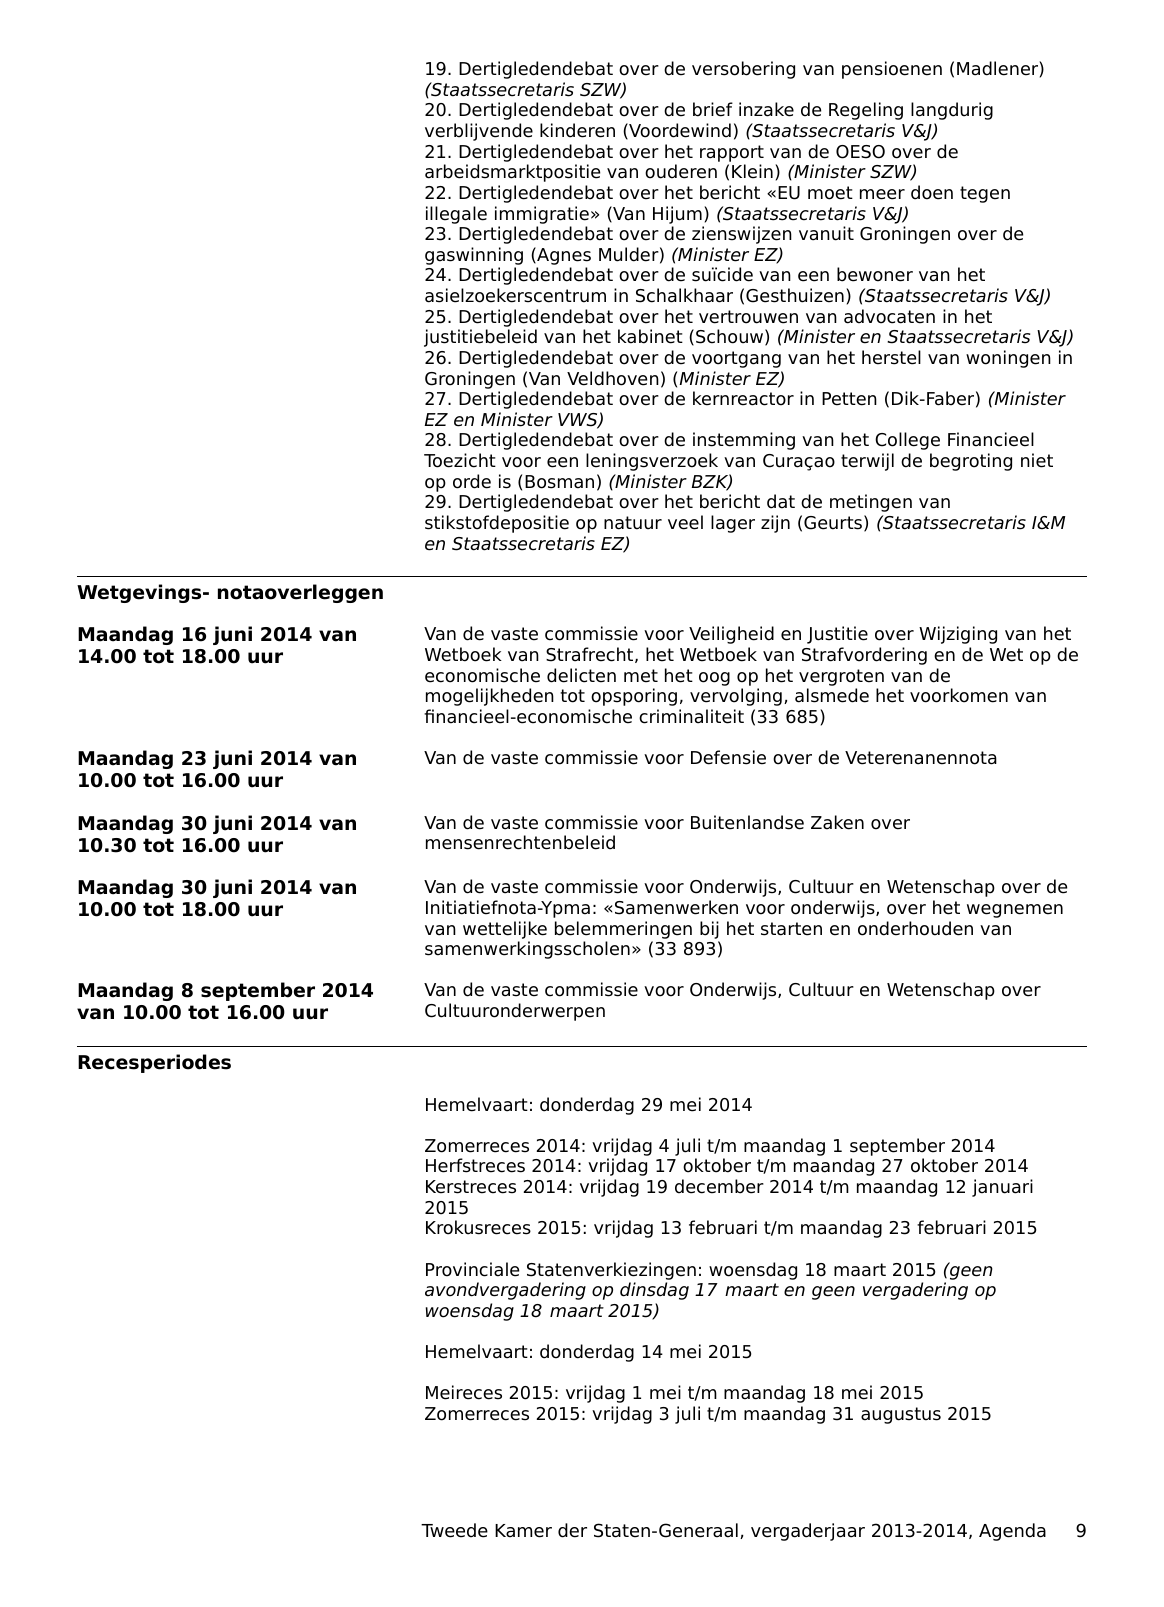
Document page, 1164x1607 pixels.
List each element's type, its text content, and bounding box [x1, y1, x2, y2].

table_cell Maandag 30 juni 2014 van 10.00 tot 18.00 uur [77, 877, 401, 960]
table_cell [401, 307, 418, 348]
table_cell [77, 604, 401, 624]
table_cell Herfstreces 2014: vrijdag 17 oktober t/m maandag 27 oktober 2014 [418, 1156, 1087, 1177]
table_cell [401, 430, 418, 492]
table_cell [77, 1095, 401, 1115]
table_header [418, 577, 1087, 604]
table_cell [77, 728, 401, 748]
table_cell [77, 1218, 401, 1239]
table_cell [401, 1095, 418, 1115]
table_cell [401, 100, 418, 142]
table_cell [418, 1239, 1087, 1259]
table_cell 29. Dertigledendebat over het bericht dat de metingen van stikstofdepositie op natuur veel lager zijn (Geurts) (Staatssecretaris I&M en Staatssecretaris EZ) [418, 492, 1087, 554]
table_cell [77, 1115, 401, 1136]
table_cell [77, 857, 401, 877]
table_cell Hemelvaart: donderdag 14 mei 2015 [418, 1342, 1087, 1363]
table_header Recesperiodes [77, 1047, 401, 1074]
table_cell Maandag 16 juni 2014 van 14.00 tot 18.00 uur [77, 624, 401, 727]
table_cell Maandag 30 juni 2014 van 10.30 tot 16.00 uur [77, 813, 401, 857]
table_cell Van de vaste commissie voor Onderwijs, Cultuur en Wetenschap over de Initiatiefnota-Ypma: «Samenwerken voor onderwijs, over het wegnemen van wettelijke belemmeringen bij het starten en onderhouden van samenwerkingsscholen» (33 893) [418, 877, 1087, 960]
table_cell 20. Dertigledendebat over de brief inzake de Regeling langdurig verblijvende kinderen (Voordewind) (Staatssecretaris V&J) [418, 100, 1087, 142]
table_cell [401, 142, 418, 183]
table_cell 22. Dertigledendebat over het bericht «EU moet meer doen tegen illegale immigratie» (Van Hijum) (Staatssecretaris V&J) [418, 183, 1087, 224]
table_cell [401, 183, 418, 224]
table_cell Maandag 23 juni 2014 van 10.00 tot 16.00 uur [77, 748, 401, 792]
table_cell [418, 1321, 1087, 1342]
table_header [418, 1047, 1087, 1074]
table_cell Zomerreces 2014: vrijdag 4 juli t/m maandag 1 september 2014 [418, 1136, 1087, 1156]
table_cell [401, 792, 418, 813]
table_cell Van de vaste commissie voor Defensie over de Veterenanennota [418, 748, 1087, 792]
table_cell [401, 1260, 418, 1321]
table_cell [401, 960, 418, 980]
table_cell [401, 813, 418, 857]
table_header [401, 577, 418, 604]
table_cell [77, 1363, 401, 1383]
table_cell [77, 224, 401, 265]
table_cell [418, 792, 1087, 813]
table_cell [401, 1239, 418, 1259]
table_cell Van de vaste commissie voor Onderwijs, Cultuur en Wetenschap over Cultuuronderwerpen [418, 980, 1087, 1024]
table_cell [77, 492, 401, 554]
table_cell Provinciale Statenverkiezingen: woensdag 18 maart 2015 (geen avondvergadering op dinsdag 17 maart en geen vergadering op woensdag 18 maart 2015) [418, 1260, 1087, 1321]
table_cell [401, 492, 418, 554]
table_cell [77, 348, 401, 389]
table_cell [77, 59, 401, 100]
table_cell [401, 1321, 418, 1342]
table_cell [401, 1115, 418, 1136]
table_cell [77, 1074, 401, 1094]
table_cell 27. Dertigledendebat over de kernreactor in Petten (Dik-Faber) (Minister EZ en Minister VWS) [418, 389, 1087, 430]
table_header [401, 1047, 418, 1074]
table_cell [401, 728, 418, 748]
table_cell [77, 1342, 401, 1363]
table_cell [401, 1404, 418, 1424]
table_cell [77, 1260, 401, 1321]
table_cell [418, 604, 1087, 624]
table_cell [77, 792, 401, 813]
table_cell 19. Dertigledendebat over de versobering van pensioenen (Madlener) (Staatssecretaris SZW) [418, 59, 1087, 100]
table_cell Kerstreces 2014: vrijdag 19 december 2014 t/m maandag 12 januari 2015 [418, 1177, 1087, 1218]
table_cell [401, 389, 418, 430]
table_cell [77, 183, 401, 224]
table_cell [401, 224, 418, 265]
table_cell [401, 265, 418, 307]
table_cell [77, 265, 401, 307]
table_cell [401, 857, 418, 877]
table_cell Krokusreces 2015: vrijdag 13 februari t/m maandag 23 februari 2015 [418, 1218, 1087, 1239]
table_cell Van de vaste commissie voor Veiligheid en Justitie over Wijziging van het Wetboek van Strafrecht, het Wetboek van Strafvordering en de Wet op de economische delicten met het oog op het vergroten van de mogelijkheden tot opsporing, vervolging, alsmede het voorkomen van financieel-economische criminaliteit (33 685) [418, 624, 1087, 727]
table_cell Hemelvaart: donderdag 29 mei 2014 [418, 1095, 1087, 1115]
table_cell Maandag 8 september 2014 van 10.00 tot 16.00 uur [77, 980, 401, 1024]
table_cell 24. Dertigledendebat over de suïcide van een bewoner van het asielzoekerscentrum in Schalkhaar (Gesthuizen) (Staatssecretaris V&J) [418, 265, 1087, 307]
table_cell [418, 1074, 1087, 1094]
table_cell [401, 1342, 418, 1363]
table_cell [77, 307, 401, 348]
table_cell Van de vaste commissie voor Buitenlandse Zaken over mensenrechtenbeleid [418, 813, 1087, 857]
table_cell [77, 1177, 401, 1218]
table_cell 26. Dertigledendebat over de voortgang van het herstel van woningen in Groningen (Van Veldhoven) (Minister EZ) [418, 348, 1087, 389]
table_cell [77, 1404, 401, 1424]
table_cell [401, 1136, 418, 1156]
table_cell [77, 389, 401, 430]
table_cell [401, 1177, 418, 1218]
table_cell 23. Dertigledendebat over de zienswijzen vanuit Groningen over de gaswinning (Agnes Mulder) (Minister EZ) [418, 224, 1087, 265]
table_cell [77, 430, 401, 492]
table_cell [418, 960, 1087, 980]
table_cell [401, 877, 418, 960]
table_cell 28. Dertigledendebat over de instemming van het College Financieel Toezicht voor een leningsverzoek van Curaçao terwijl de begroting niet op orde is (Bosman) (Minister BZK) [418, 430, 1087, 492]
table_cell [77, 1321, 401, 1342]
table_cell [418, 1363, 1087, 1383]
table_cell [401, 59, 418, 100]
table_header Wetgevings- notaoverleggen [77, 577, 401, 604]
table_cell [77, 1136, 401, 1156]
table_cell [401, 348, 418, 389]
table_cell [77, 142, 401, 183]
table_cell [418, 728, 1087, 748]
table_cell [401, 1218, 418, 1239]
table_cell [77, 100, 401, 142]
table_cell [401, 1363, 418, 1383]
table_cell 21. Dertigledendebat over het rapport van de OESO over de arbeidsmarktpositie van ouderen (Klein) (Minister SZW) [418, 142, 1087, 183]
table_cell [401, 1074, 418, 1094]
table_cell Meireces 2015: vrijdag 1 mei t/m maandag 18 mei 2015 [418, 1383, 1087, 1404]
table_cell Zomerreces 2015: vrijdag 3 juli t/m maandag 31 augustus 2015 [418, 1404, 1087, 1424]
table_cell [77, 1383, 401, 1404]
table_cell [401, 624, 418, 727]
table_cell 25. Dertigledendebat over het vertrouwen van advocaten in het justitiebeleid van het kabinet (Schouw) (Minister en Staatssecretaris V&J) [418, 307, 1087, 348]
table_cell [401, 1156, 418, 1177]
table_cell [401, 1383, 418, 1404]
table_cell [418, 1115, 1087, 1136]
table_cell [401, 980, 418, 1024]
table_cell [77, 1239, 401, 1259]
table_cell [401, 748, 418, 792]
table_cell [77, 1156, 401, 1177]
table_cell [401, 604, 418, 624]
table_cell [77, 960, 401, 980]
table_cell [418, 857, 1087, 877]
